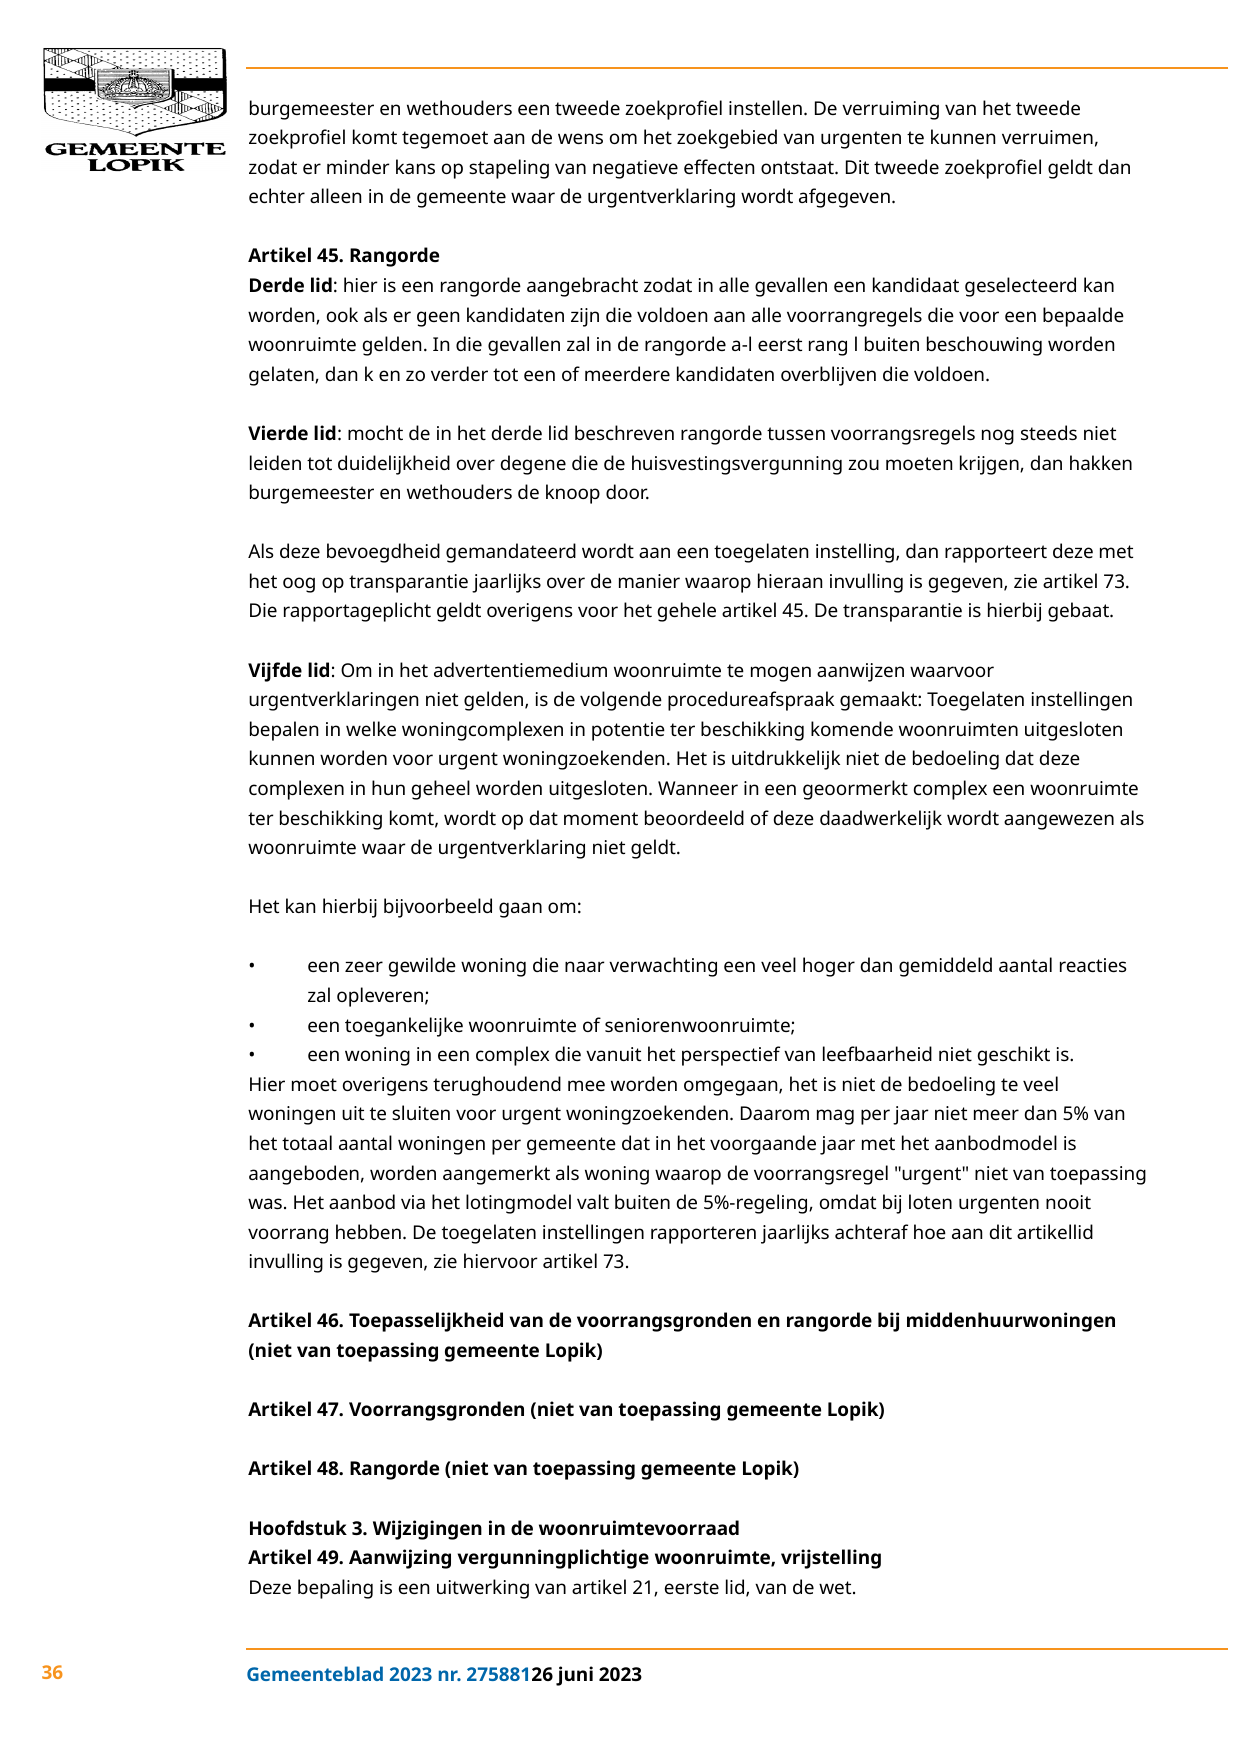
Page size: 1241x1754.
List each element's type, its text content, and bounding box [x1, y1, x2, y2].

text Artikel 48. Rangorde (niet van toepassing gemeente Lopik) [248, 1456, 1152, 1481]
text Vierde lid: mocht de in het derde lid beschreven rangorde tussen voorrangsregels nog steeds niet leiden tot duidelijkheid over degene die de huisvestingsvergunning zou moeten krijgen, dan hakken burgemeester en wethouders de knoop door. [248, 420, 1152, 505]
text Hier moet overigens terughoudend mee worden omgegaan, het is niet de bedoeling te veel woningen uit te sluiten voor urgent woningzoekenden. Daarom mag per jaar niet meer dan 5% van het totaal aantal woningen per gemeente dat in het voorgaande jaar met het aanbodmodel is aangeboden, worden aangemerkt als woning waarop de voorrangsregel "urgent" niet van toepassing was. Het aanbod via het lotingmodel valt buiten de 5%-regeling, omdat bij loten urgenten nooit voorrang hebben. De toegelaten instellingen rapporteren jaarlijks achteraf hoe aan dit artikellid invulling is gegeven, zie hiervoor artikel 73. [248, 1071, 1152, 1274]
text burgemeester en wethouders een tweede zoekprofiel instellen. De verruiming van het tweede zoekprofiel komt tegemoet aan de wens om het zoekgebied van urgenten te kunnen verruimen, zodat er minder kans op stapeling van negatieve effecten ontstaat. Dit tweede zoekprofiel geldt dan echter alleen in de gemeente waar de urgentverklaring wordt afgegeven. [248, 95, 1152, 209]
text Deze bepaling is een uitwerking van artikel 21, eerste lid, van de wet. [248, 1574, 1152, 1600]
text Vijfde lid: Om in het advertentiemedium woonruimte te mogen aanwijzen waarvoor urgentverklaringen niet gelden, is de volgende procedureafspraak gemaakt: Toegelaten instellingen bepalen in welke woningcomplexen in potentie ter beschikking komende woonruimten uitgesloten kunnen worden voor urgent woningzoekenden. Het is uitdrukkelijk niet de bedoeling dat deze complexen in hun geheel worden uitgesloten. Wanneer in een geoormerkt complex een woonruimte ter beschikking komt, wordt op dat moment beoordeeld of deze daadwerkelijk wordt aangewezen als woonruimte waar de urgentverklaring niet geldt. [248, 657, 1152, 860]
text Artikel 47. Voorrangsgronden (niet van toepassing gemeente Lopik) [248, 1396, 1152, 1422]
list een toegankelijke woonruimte of seniorenwoonruimte; [248, 1012, 1152, 1038]
text Het kan hierbij bijvoorbeeld gaan om: [248, 893, 1152, 919]
text Derde lid: hier is een rangorde aangebracht zodat in alle gevallen een kandidaat geselecteerd kan worden, ook als er geen kandidaten zijn die voldoen aan alle voorrangregels die voor een bepaalde woonruimte gelden. In die gevallen zal in de rangorde a-l eerst rang l buiten beschouwing worden gelaten, dan k en zo verder tot een of meerdere kandidaten overblijven die voldoen. [248, 272, 1152, 387]
text Hoofdstuk 3. Wijzigingen in de woonruimtevoorraad [248, 1515, 1152, 1541]
text Artikel 46. Toepasselijkheid van de voorrangsgronden en rangorde bij middenhuurwoningen (niet van toepassing gemeente Lopik) [248, 1308, 1152, 1363]
text Artikel 45. Rangorde [248, 243, 1152, 268]
text Artikel 49. Aanwijzing vergunningplichtige woonruimte, vrijstelling [248, 1544, 1152, 1570]
list een woning in een complex die vanuit het perspectief van leefbaarheid niet geschikt is. [248, 1041, 1152, 1067]
list een zeer gewilde woning die naar verwachting een veel hoger dan gemiddeld aantal reacties zal opleveren; [248, 953, 1152, 1008]
text Als deze bevoegdheid gemandateerd wordt aan een toegelaten instelling, dan rapporteert deze met het oog op transparantie jaarlijks over de manier waarop hieraan invulling is gegeven, zie artikel 73. Die rapportageplicht geldt overigens voor het gehele artikel 45. De transparantie is hierbij gebaat. [248, 538, 1152, 623]
picture [41, 47, 231, 172]
